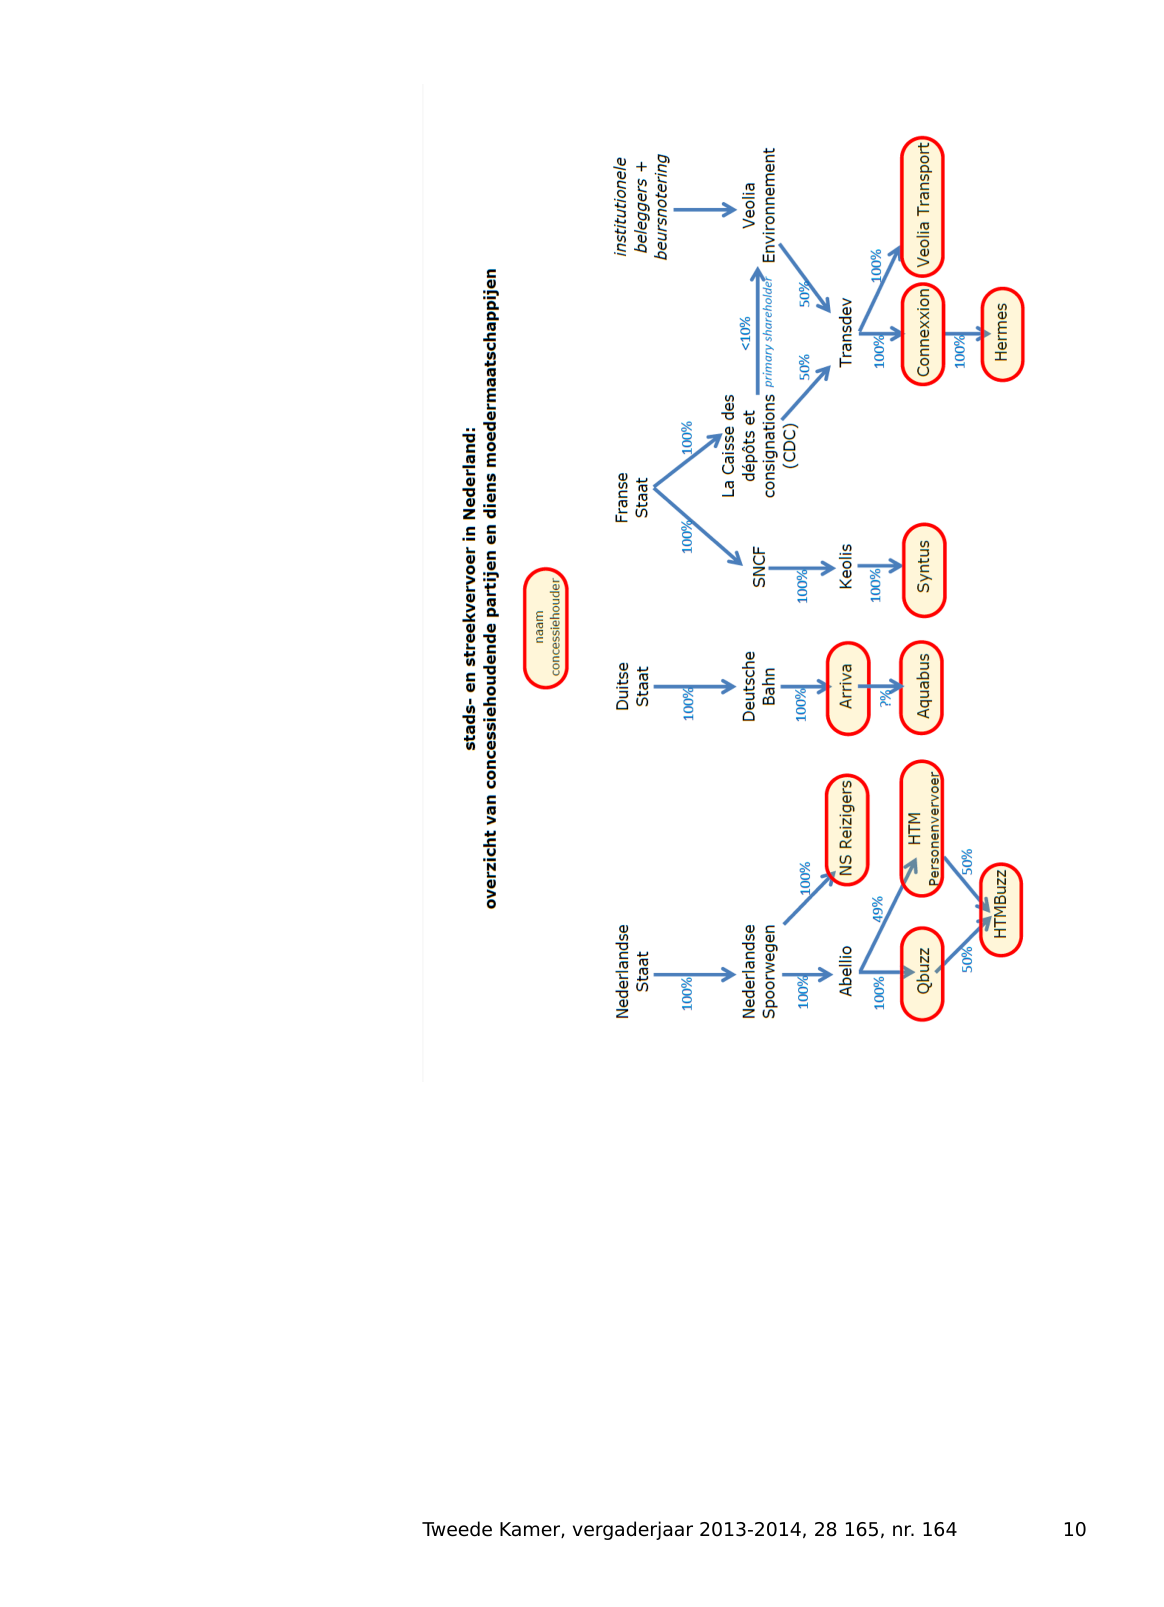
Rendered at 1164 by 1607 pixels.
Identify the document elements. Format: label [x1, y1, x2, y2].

picture [422, 84, 1072, 1082]
